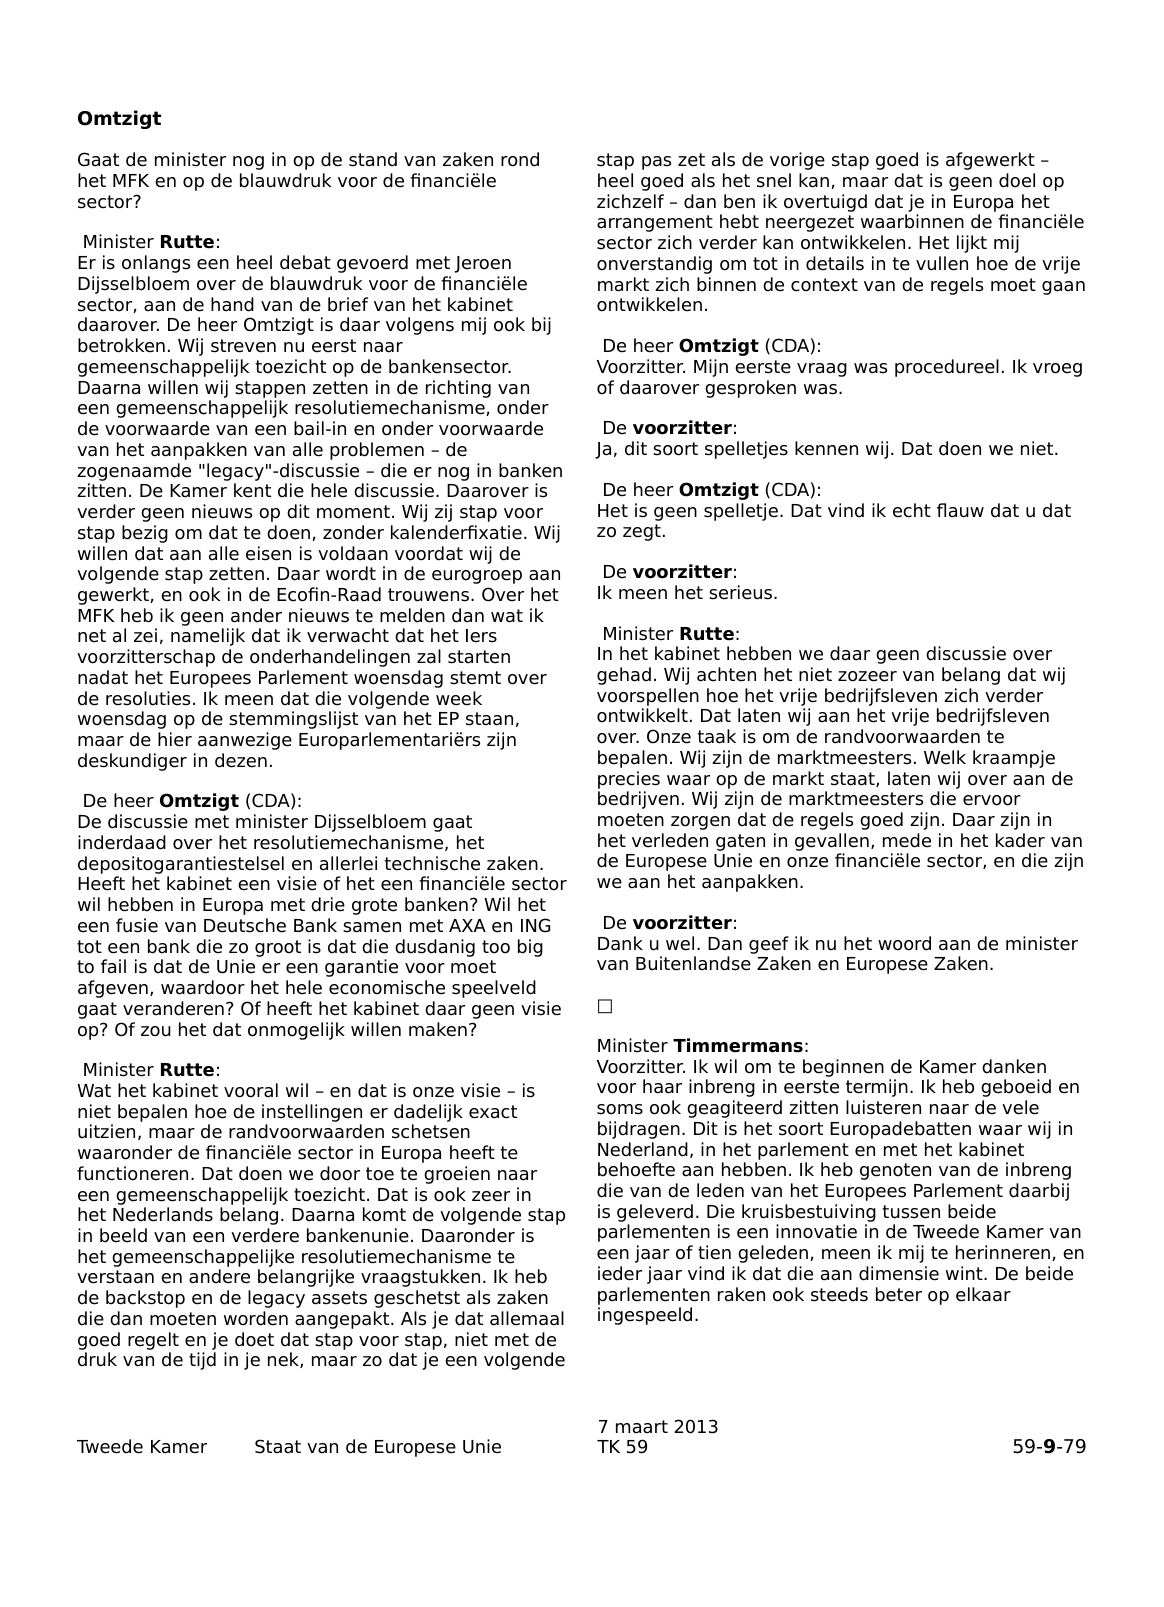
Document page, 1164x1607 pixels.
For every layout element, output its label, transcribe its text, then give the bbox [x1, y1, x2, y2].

text Minister Timmermans: [596, 1036, 1087, 1056]
text Ik meen het serieus. [596, 583, 1087, 603]
text Het is geen spelletje. Dat vind ik echt flauw dat u dat zo zegt. [596, 500, 1087, 542]
text De discussie met minister Dijsselbloem gaat inderdaad over het resolutiemechanisme, het depositogarantiestelsel en allerlei technische zaken. Heeft het kabinet een visie of het een financiële sector wil hebben in Europa met drie grote banken? Wil het een fusie van Deutsche Bank samen met AXA en ING tot een bank die zo groot is dat die dusdanig too big to fail is dat de Unie er een garantie voor moet afgeven, waardoor het hele economische speelveld gaat veranderen? Of heeft het kabinet daar geen visie op? Of zou het dat onmogelijk willen maken? [77, 812, 567, 1040]
text Dank u wel. Dan geef ik nu het woord aan de minister van Buitenlandse Zaken en Europese Zaken. [596, 933, 1087, 975]
text Voorzitter. Ik wil om te beginnen de Kamer danken voor haar inbreng in eerste termijn. Ik heb geboeid en soms ook geagiteerd zitten luisteren naar de vele bijdragen. Dit is het soort Europadebatten waar wij in Nederland, in het parlement en met het kabinet behoefte aan hebben. Ik heb genoten van de inbreng die van de leden van het Europees Parlement daarbij is geleverd. Die kruisbestuiving tussen beide parlementen is een innovatie in de Tweede Kamer van een jaar of tien geleden, meen ik mij te herinneren, en ieder jaar vind ik dat die aan dimensie wint. De beide parlementen raken ook steeds beter op elkaar ingespeeld. [596, 1056, 1087, 1326]
text Wat het kabinet vooral wil – en dat is onze visie – is niet bepalen hoe de instellingen er dadelijk exact uitzien, maar de randvoorwaarden schetsen waaronder de financiële sector in Europa heeft te functioneren. Dat doen we door toe te groeien naar een gemeenschappelijk toezicht. Dat is ook zeer in het Nederlands belang. Daarna komt de volgende stap in beeld van een verdere bankenunie. Daaronder is het gemeenschappelijke resolutiemechanisme te verstaan en andere belangrijke vraagstukken. Ik heb de backstop en de legacy assets geschetst als zaken die dan moeten worden aangepakt. Als je dat allemaal goed regelt en je doet dat stap voor stap, niet met de druk van de tijd in je nek, maar zo dat je een volgende [77, 1081, 567, 1371]
text De voorzitter: [596, 418, 1087, 439]
text Gaat de minister nog in op de stand van zaken rond het MFK en op de blauwdruk voor de financiële sector? [77, 150, 567, 212]
text stap pas zet als de vorige stap goed is afgewerkt – heel goed als het snel kan, maar dat is geen doel op zichzelf – dan ben ik overtuigd dat je in Europa het arrangement hebt neergezet waarbinnen de financiële sector zich verder kan ontwikkelen. Het lijkt mij onverstandig om tot in details in te vullen hoe de vrije markt zich binnen de context van de regels moet gaan ontwikkelen. [596, 150, 1087, 316]
text De voorzitter: [596, 562, 1087, 583]
text In het kabinet hebben we daar geen discussie over gehad. Wij achten het niet zozeer van belang dat wij voorspellen hoe het vrije bedrijfsleven zich verder ontwikkelt. Dat laten wij aan het vrije bedrijfsleven over. Onze taak is om de randvoorwaarden te bepalen. Wij zijn de marktmeesters. Welk kraampje precies waar op de markt staat, laten wij over aan de bedrijven. Wij zijn de marktmeesters die ervoor moeten zorgen dat de regels goed zijn. Daar zijn in het verleden gaten in gevallen, mede in het kader van de Europese Unie en onze financiële sector, en die zijn we aan het aanpakken. [596, 644, 1087, 893]
text De voorzitter: [596, 913, 1087, 933]
text Ja, dit soort spelletjes kennen wij. Dat doen we niet. [596, 439, 1087, 460]
text Voorzitter. Mijn eerste vraag was procedureel. Ik vroeg of daarover gesproken was. [596, 357, 1087, 398]
text De heer Omtzigt (CDA): [596, 336, 1087, 357]
text De heer Omtzigt (CDA): [596, 480, 1087, 500]
text Minister Rutte: [77, 1060, 567, 1081]
text Minister Rutte: [596, 623, 1087, 644]
text Er is onlangs een heel debat gevoerd met Jeroen Dijsselbloem over de blauwdruk voor de financiële sector, aan de hand van de brief van het kabinet daarover. De heer Omtzigt is daar volgens mij ook bij betrokken. Wij streven nu eerst naar gemeenschappelijk toezicht op de bankensector. Daarna willen wij stappen zetten in de richting van een gemeenschappelijk resolutiemechanisme, onder de voorwaarde van een bail-in en onder voorwaarde van het aanpakken van alle problemen – de zogenaamde "legacy"-discussie – die er nog in banken zitten. De Kamer kent die hele discussie. Daarover is verder geen nieuws op dit moment. Wij zij stap voor stap bezig om dat te doen, zonder kalenderfixatie. Wij willen dat aan alle eisen is voldaan voordat wij de volgende stap zetten. Daar wordt in de eurogroep aan gewerkt, en ook in de Ecofin-Raad trouwens. Over het MFK heb ik geen ander nieuws te melden dan wat ik net al zei, namelijk dat ik verwacht dat het Iers voorzitterschap de onderhandelingen zal starten nadat het Europees Parlement woensdag stemt over de resoluties. Ik meen dat die volgende week woensdag op de stemmingslijst van het EP staan, maar de hier aanwezige Europarlementariërs zijn deskundiger in dezen. [77, 253, 567, 771]
text De heer Omtzigt (CDA): [77, 791, 567, 812]
text □ [596, 995, 1087, 1016]
text Minister Rutte: [77, 232, 567, 253]
